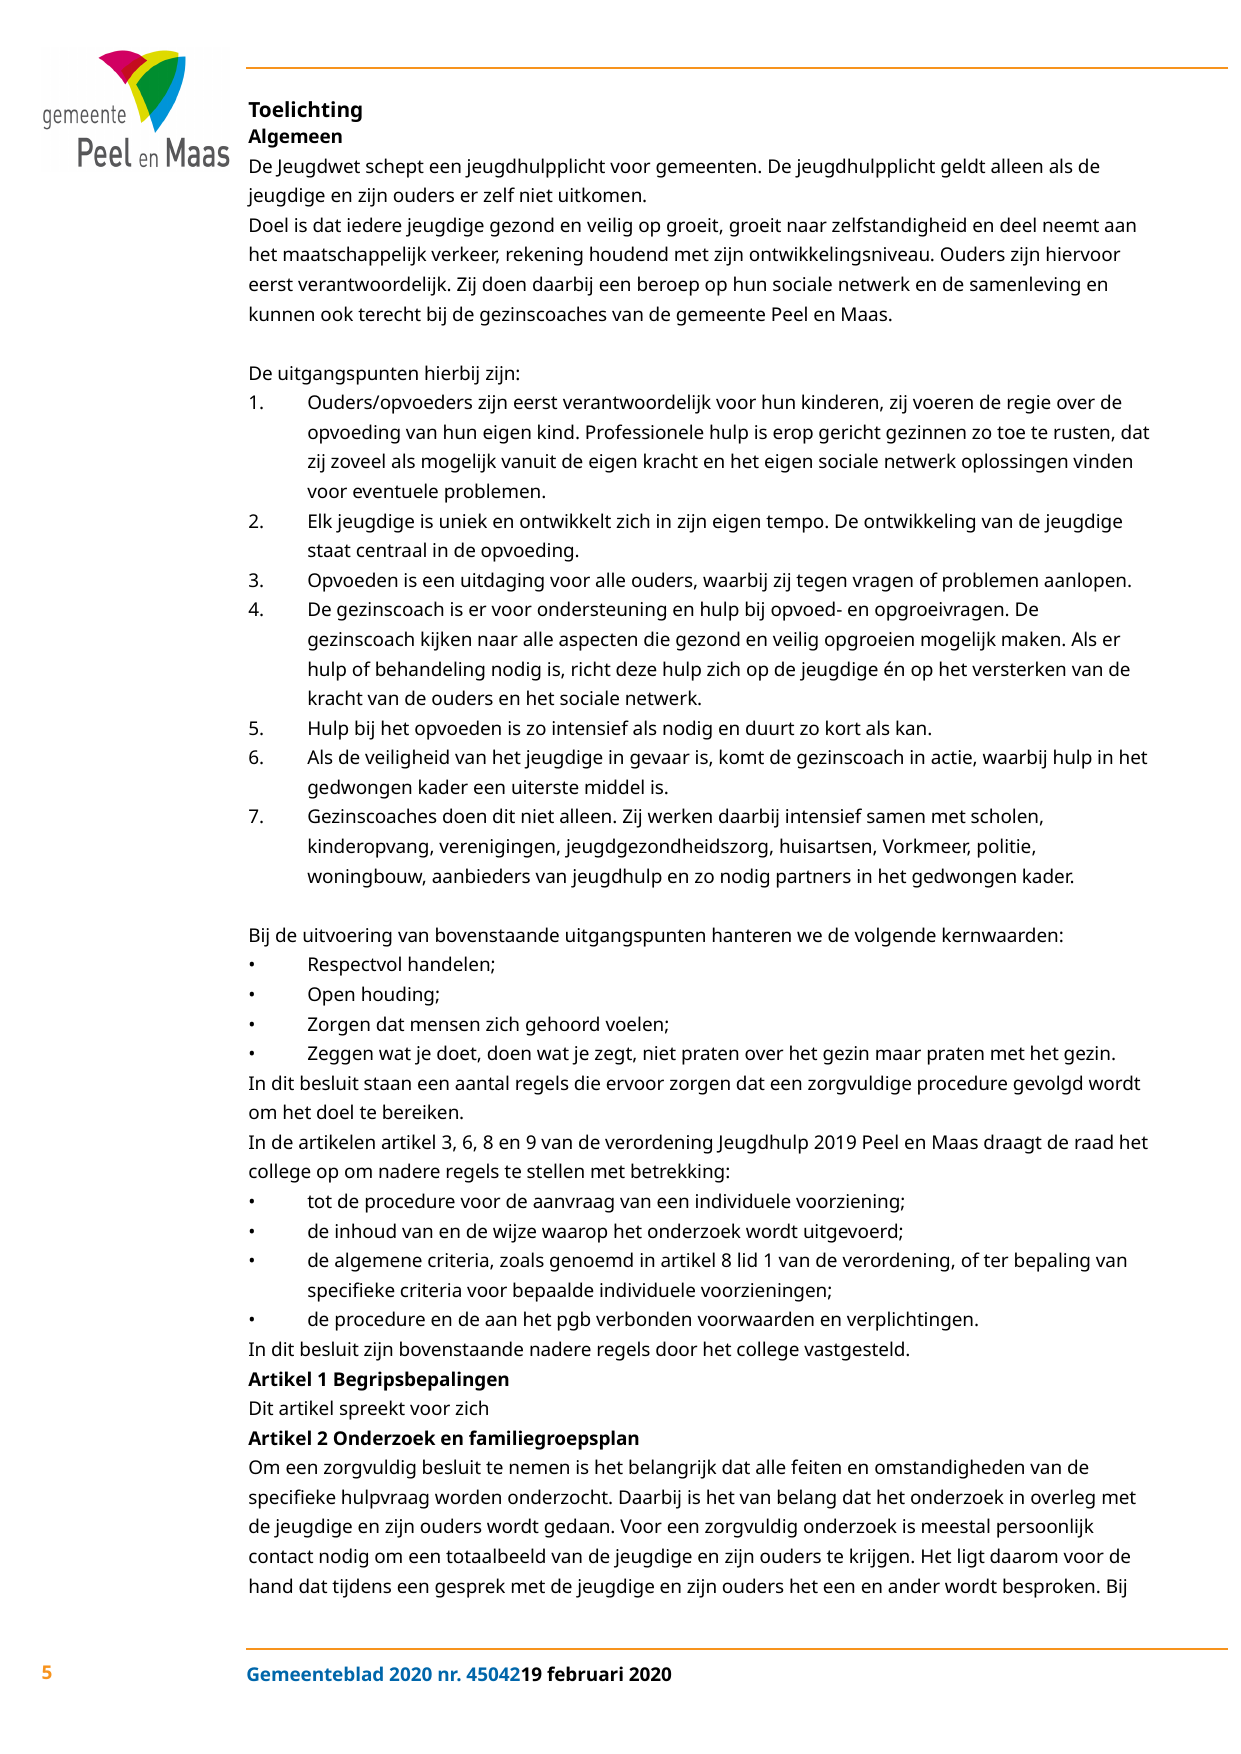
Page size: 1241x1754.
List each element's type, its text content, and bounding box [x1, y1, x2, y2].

text In dit besluit zijn bovenstaande nadere regels door het college vastgesteld. [248, 1336, 1152, 1362]
text In dit besluit staan een aantal regels die ervoor zorgen dat een zorgvuldige procedure gevolgd wordt om het doel te bereiken. [248, 1070, 1152, 1125]
text Om een zorgvuldig besluit te nemen is het belangrijk dat alle feiten en omstandigheden van de specifieke hulpvraag worden onderzocht. Daarbij is het van belang dat het onderzoek in overleg met de jeugdige en zijn ouders wordt gedaan. Voor een zorgvuldig onderzoek is meestal persoonlijk contact nodig om een totaalbeeld van de jeugdige en zijn ouders te krijgen. Het ligt daarom voor de hand dat tijdens een gesprek met de jeugdige en zijn ouders het een en ander wordt besproken. Bij [248, 1454, 1152, 1599]
text Dit artikel spreekt voor zich [248, 1395, 1152, 1421]
list de procedure en de aan het pgb verbonden voorwaarden en verplichtingen. [248, 1307, 1152, 1332]
picture [41, 47, 231, 172]
text Artikel 2 Onderzoek en familiegroepsplan [248, 1425, 1152, 1451]
list de algemene criteria, zoals genoemd in artikel 8 lid 1 van de verordening, of ter bepaling van specifieke criteria voor bepaalde individuele voorzieningen; [248, 1247, 1152, 1303]
list Als de veiligheid van het jeugdige in gevaar is, komt de gezinscoach in actie, waarbij hulp in het gedwongen kader een uiterste middel is. [248, 744, 1152, 800]
list Zorgen dat mensen zich gehoord voelen; [248, 1011, 1152, 1037]
list Respectvol handelen; [248, 952, 1152, 977]
list Hulp bij het opvoeden is zo intensief als nodig en duurt zo kort als kan. [248, 715, 1152, 741]
text De Jeugdwet schept een jeugdhulpplicht voor gemeenten. De jeugdhulpplicht geldt alleen als de jeugdige en zijn ouders er zelf niet uitkomen. [248, 153, 1152, 208]
list tot de procedure voor de aanvraag van een individuele voorziening; [248, 1188, 1152, 1214]
text Artikel 1 Begripsbepalingen [248, 1366, 1152, 1392]
text Toelichting [248, 95, 1152, 123]
text Algemeen [248, 123, 1152, 149]
list Zeggen wat je doet, doen wat je zegt, niet praten over het gezin maar praten met het gezin. [248, 1040, 1152, 1066]
list Open houding; [248, 981, 1152, 1007]
list Elk jeugdige is uniek en ontwikkelt zich in zijn eigen tempo. De ontwikkeling van de jeugdige staat centraal in de opvoeding. [248, 508, 1152, 563]
text Bij de uitvoering van bovenstaande uitgangspunten hanteren we de volgende kernwaarden: [248, 922, 1152, 948]
list De gezinscoach is er voor ondersteuning en hulp bij opvoed- en opgroeivragen. De gezinscoach kijken naar alle aspecten die gezond en veilig opgroeien mogelijk maken. Als er hulp of behandeling nodig is, richt deze hulp zich op de jeugdige én op het versterken van de kracht van de ouders en het sociale netwerk. [248, 597, 1152, 711]
list Ouders/opvoeders zijn eerst verantwoordelijk voor hun kinderen, zij voeren de regie over de opvoeding van hun eigen kind. Professionele hulp is erop gericht gezinnen zo toe te rusten, dat zij zoveel als mogelijk vanuit de eigen kracht en het eigen sociale netwerk oplossingen vinden voor eventuele problemen. [248, 389, 1152, 504]
text Doel is dat iedere jeugdige gezond en veilig op groeit, groeit naar zelfstandigheid en deel neemt aan het maatschappelijk verkeer, rekening houdend met zijn ontwikkelingsniveau. Ouders zijn hiervoor eerst verantwoordelijk. Zij doen daarbij een beroep op hun sociale netwerk en de samenleving en kunnen ook terecht bij de gezinscoaches van de gemeente Peel en Maas. [248, 212, 1152, 327]
list de inhoud van en de wijze waarop het onderzoek wordt uitgevoerd; [248, 1218, 1152, 1244]
text De uitgangspunten hierbij zijn: [248, 360, 1152, 386]
list Opvoeden is een uitdaging voor alle ouders, waarbij zij tegen vragen of problemen aanlopen. [248, 567, 1152, 593]
text In de artikelen artikel 3, 6, 8 en 9 van de verordening Jeugdhulp 2019 Peel en Maas draagt de raad het college op om nadere regels te stellen met betrekking: [248, 1129, 1152, 1184]
list Gezinscoaches doen dit niet alleen. Zij werken daarbij intensief samen met scholen, kinderopvang, verenigingen, jeugdgezondheidszorg, huisartsen, Vorkmeer, politie, woningbouw, aanbieders van jeugdhulp en zo nodig partners in het gedwongen kader. [248, 804, 1152, 889]
